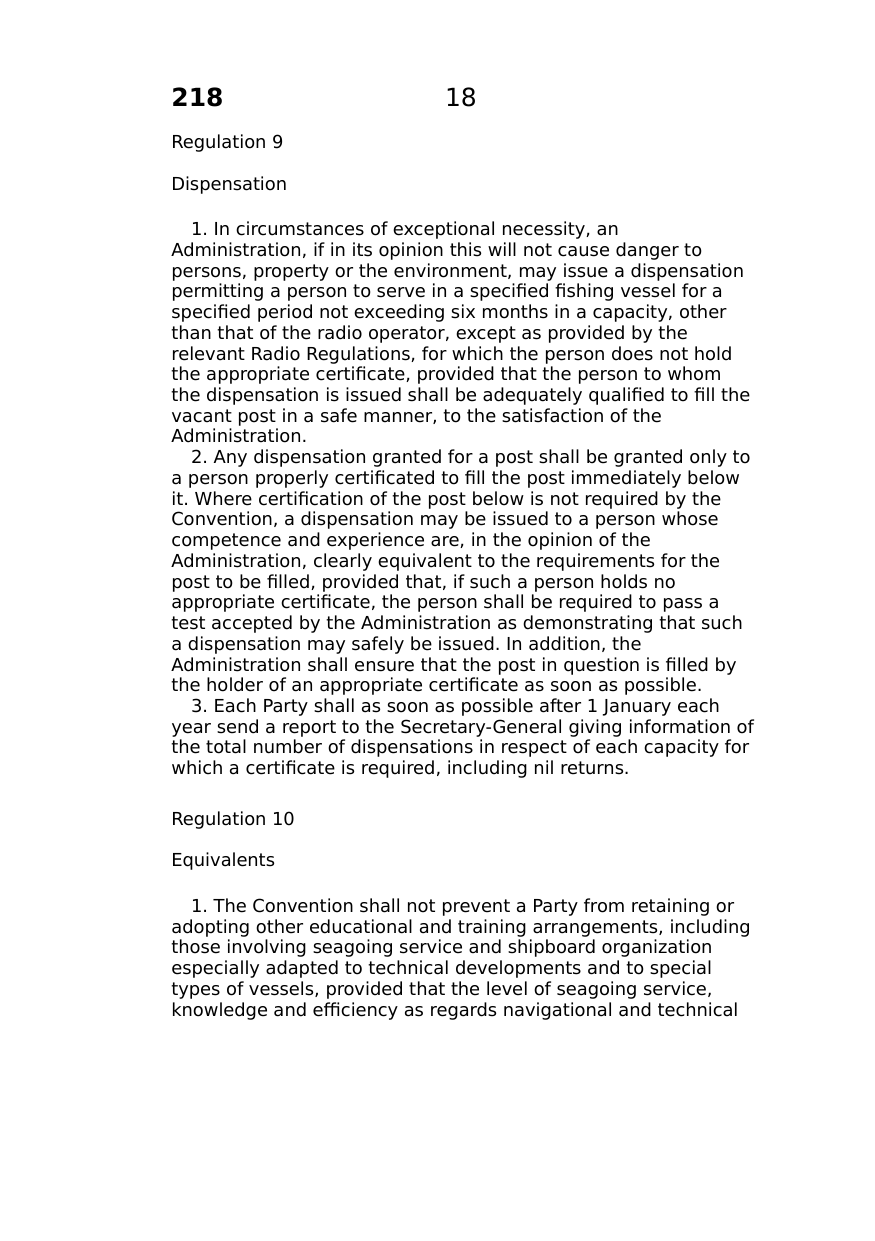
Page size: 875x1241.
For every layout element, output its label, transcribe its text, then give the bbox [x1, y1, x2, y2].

text 1. In circumstances of exceptional necessity, an Administration, if in its opinion this will not cause danger to persons, property or the environment, may issue a dispensation permitting a person to serve in a specified fishing vessel for a specified period not exceeding six months in a capacity, other than that of the radio operator, except as provided by the relevant Radio Regulations, for which the person does not hold the appropriate certificate, provided that the person to whom the dispensation is issued shall be adequately qualified to fill the vacant post in a safe manner, to the satisfaction of the Administration. [171, 219, 756, 447]
text 2. Any dispensation granted for a post shall be granted only to a person properly certificated to fill the post immediately below it. Where certification of the post below is not required by the Convention, a dispensation may be issued to a person whose competence and experience are, in the opinion of the Administration, clearly equivalent to the requirements for the post to be filled, provided that, if such a person holds no appropriate certificate, the person shall be required to pass a test accepted by the Administration as demonstrating that such a dispensation may safely be issued. In addition, the Administration shall ensure that the post in question is filled by the holder of an appropriate certificate as soon as possible. [171, 447, 756, 696]
subtitle Regulation 10 Equivalents [171, 809, 756, 871]
text 1. The Convention shall not prevent a Party from retaining or adopting other educational and training arrangements, including those involving seagoing service and shipboard organization especially adapted to technical developments and to special types of vessels, provided that the level of seagoing service, knowledge and efficiency as regards navigational and technical [171, 896, 756, 1020]
subtitle Regulation 9 Dispensation [171, 132, 756, 194]
text 3. Each Party shall as soon as possible after 1 January each year send a report to the Secretary-General giving information of the total number of dispensations in respect of each capacity for which a certificate is required, including nil returns. [171, 696, 756, 779]
